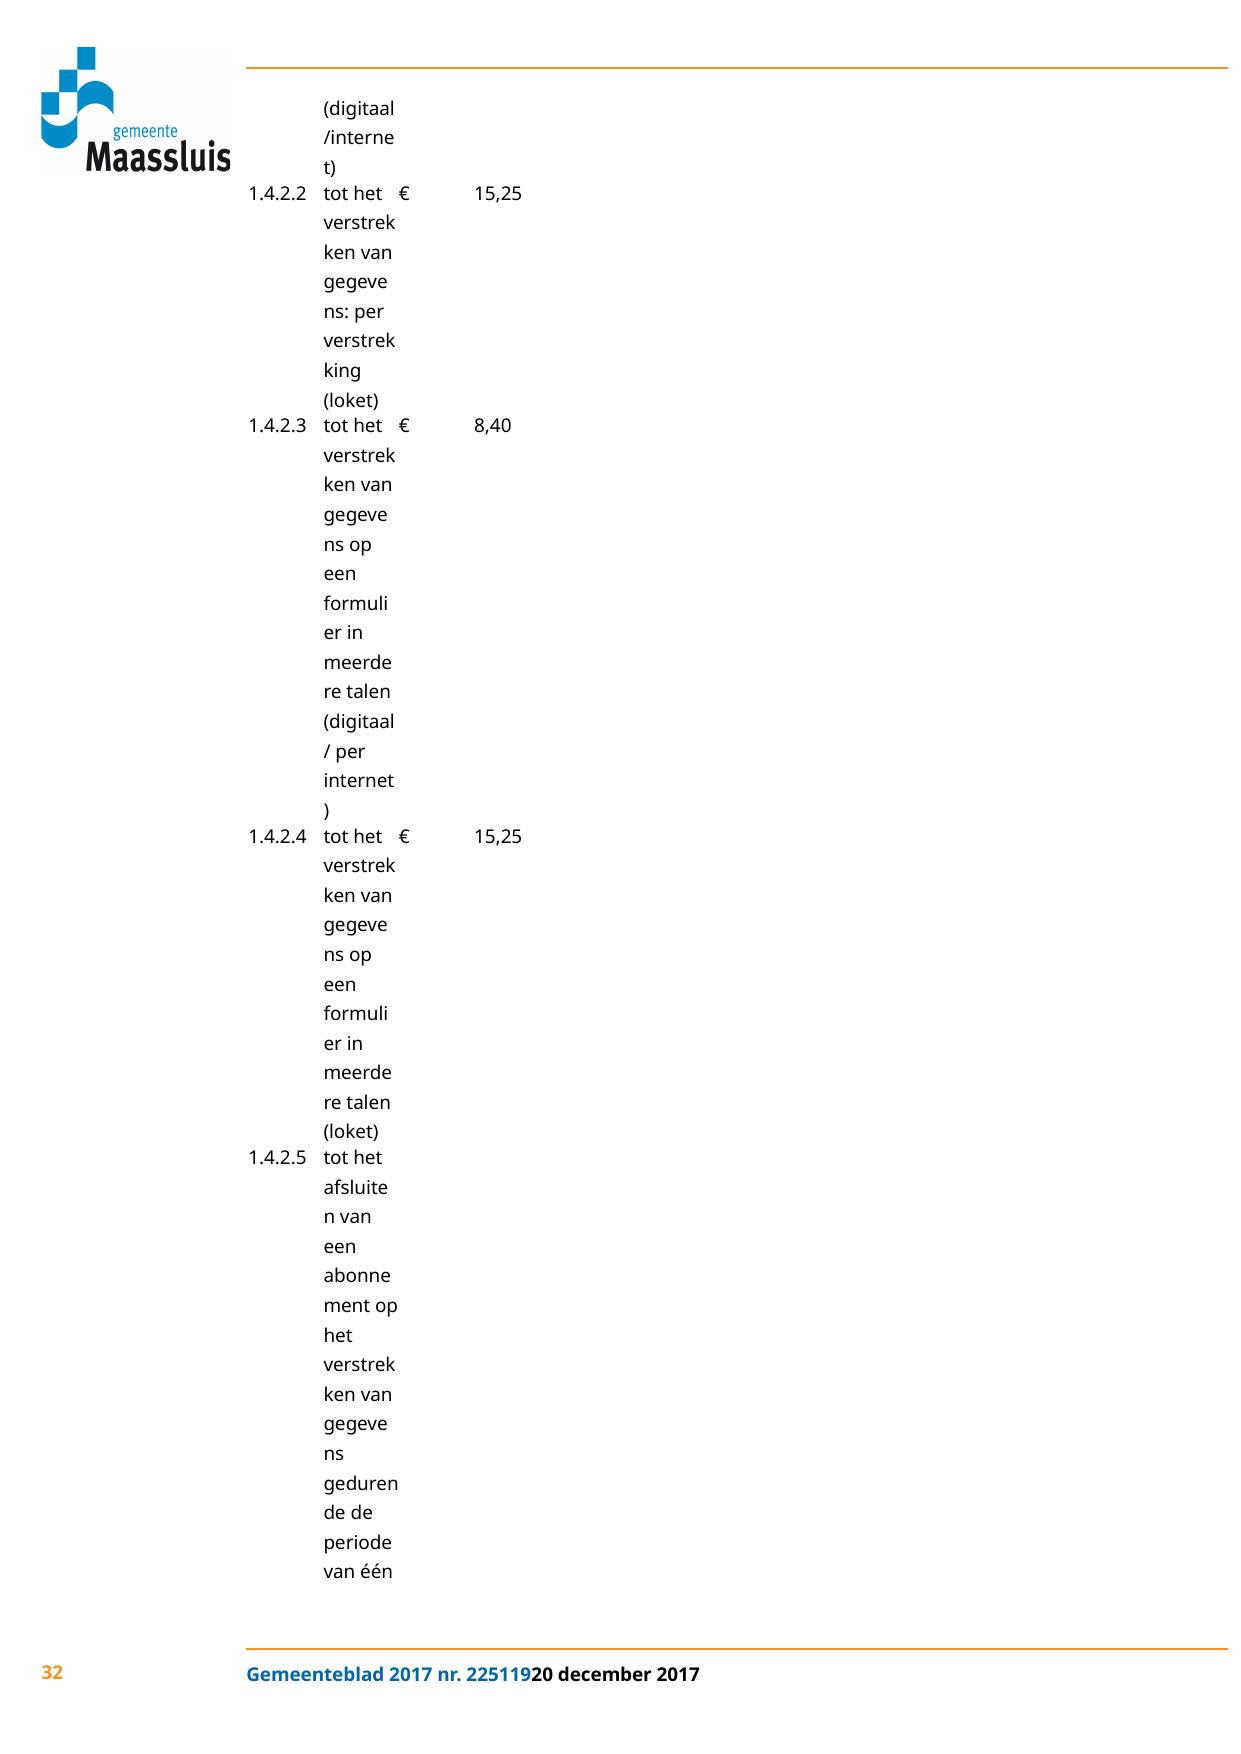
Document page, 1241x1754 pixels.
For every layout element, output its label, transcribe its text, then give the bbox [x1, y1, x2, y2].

table_cell tot het verstrekken van gegevens op een formulier in meerdere talen (loket) [323, 823, 398, 1144]
table_cell tot het verstrekken van gegevens: per verstrekking (loket) [323, 180, 398, 412]
table_cell € [399, 413, 474, 823]
table_cell (digitaal/internet) [323, 95, 398, 180]
table_cell tot het afsluiten van een abonnement op het verstrekken van gegevens gedurende de periode van één [323, 1144, 398, 1584]
table_cell 1.4.2.5 [248, 1144, 323, 1584]
table_cell [248, 95, 323, 180]
table_cell [399, 95, 474, 180]
table_cell tot het verstrekken van gegevens op een formulier in meerdere talen (digitaal / per internet) [323, 413, 398, 823]
table_cell 1.4.2.3 [248, 413, 323, 823]
table_cell [474, 95, 549, 180]
table_cell [474, 1144, 549, 1584]
table_cell [399, 1144, 474, 1584]
picture [41, 47, 77, 92]
picture [41, 47, 231, 172]
table_cell 1.4.2.4 [248, 823, 323, 1144]
table_cell 15,25 [474, 180, 549, 412]
table_cell 15,25 [474, 823, 549, 1144]
table_cell € [399, 823, 474, 1144]
table_cell € [399, 180, 474, 412]
table_cell 8,40 [474, 413, 549, 823]
table_cell 1.4.2.2 [248, 180, 323, 412]
